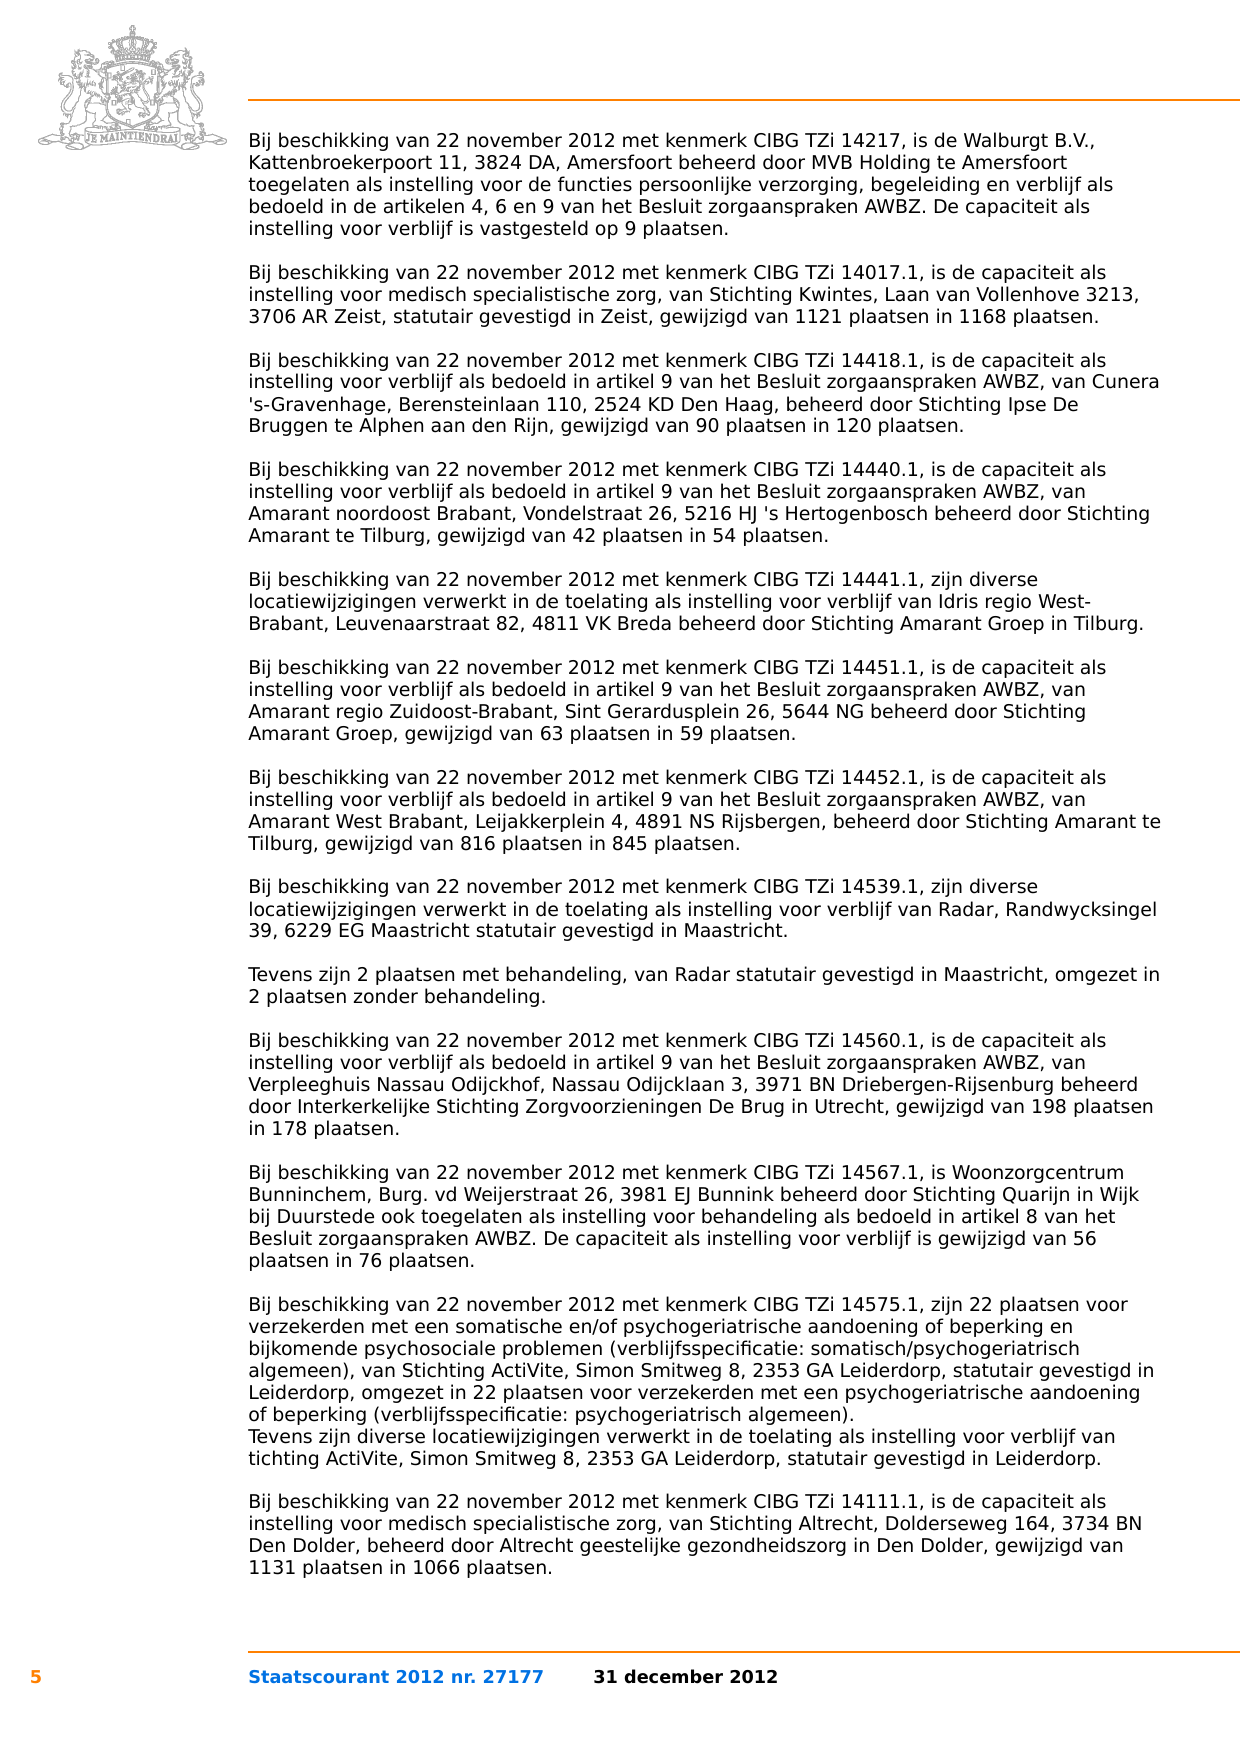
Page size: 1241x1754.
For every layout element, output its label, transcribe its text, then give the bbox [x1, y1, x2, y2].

text Bij beschikking van 22 november 2012 met kenmerk CIBG TZi 14217, is de Walburgt B.V., Kattenbroekerpoort 11, 3824 DA, Amersfoort beheerd door MVB Holding te Amersfoort toegelaten als instelling voor de functies persoonlijke verzorging, begeleiding en verblijf als bedoeld in de artikelen 4, 6 en 9 van het Besluit zorgaanspraken AWBZ. De capaciteit als instelling voor verblijf is vastgesteld op 9 plaatsen. [248, 130, 1163, 240]
text Bij beschikking van 22 november 2012 met kenmerk CIBG TZi 14441.1, zijn diverse locatiewijzigingen verwerkt in de toelating als instelling voor verblijf van Idris regio West-Brabant, Leuvenaarstraat 82, 4811 VK Breda beheerd door Stichting Amarant Groep in Tilburg. [248, 569, 1163, 635]
text Bij beschikking van 22 november 2012 met kenmerk CIBG TZi 14560.1, is de capaciteit als instelling voor verblijf als bedoeld in artikel 9 van het Besluit zorgaanspraken AWBZ, van Verpleeghuis Nassau Odijckhof, Nassau Odijcklaan 3, 3971 BN Driebergen-Rijsenburg beheerd door Interkerkelijke Stichting Zorgvoorzieningen De Brug in Utrecht, gewijzigd van 198 plaatsen in 178 plaatsen. [248, 1030, 1163, 1140]
text Bij beschikking van 22 november 2012 met kenmerk CIBG TZi 14452.1, is de capaciteit als instelling voor verblijf als bedoeld in artikel 9 van het Besluit zorgaanspraken AWBZ, van Amarant West Brabant, Leijakkerplein 4, 4891 NS Rijsbergen, beheerd door Stichting Amarant te Tilburg, gewijzigd van 816 plaatsen in 845 plaatsen. [248, 767, 1163, 854]
text Bij beschikking van 22 november 2012 met kenmerk CIBG TZi 14111.1, is de capaciteit als instelling voor medisch specialistische zorg, van Stichting Altrecht, Dolderseweg 164, 3734 BN Den Dolder, beheerd door Altrecht geestelijke gezondheidszorg in Den Dolder, gewijzigd van 1131 plaatsen in 1066 plaatsen. [248, 1491, 1163, 1579]
text Bij beschikking van 22 november 2012 met kenmerk CIBG TZi 14451.1, is de capaciteit als instelling voor verblijf als bedoeld in artikel 9 van het Besluit zorgaanspraken AWBZ, van Amarant regio Zuidoost-Brabant, Sint Gerardusplein 26, 5644 NG beheerd door Stichting Amarant Groep, gewijzigd van 63 plaatsen in 59 plaatsen. [248, 657, 1163, 745]
text Tevens zijn diverse locatiewijzigingen verwerkt in de toelating als instelling voor verblijf van tichting ActiVite, Simon Smitweg 8, 2353 GA Leiderdorp, statutair gevestigd in Leiderdorp. [248, 1426, 1163, 1469]
picture [38, 25, 227, 150]
text Bij beschikking van 22 november 2012 met kenmerk CIBG TZi 14575.1, zijn 22 plaatsen voor verzekerden met een somatische en/of psychogeriatrische aandoening of beperking en bijkomende psychosociale problemen (verblijfsspecificatie: somatisch/psychogeriatrisch algemeen), van Stichting ActiVite, Simon Smitweg 8, 2353 GA Leiderdorp, statutair gevestigd in Leiderdorp, omgezet in 22 plaatsen voor verzekerden met een psychogeriatrische aandoening of beperking (verblijfsspecificatie: psychogeriatrisch algemeen). [248, 1294, 1163, 1426]
text Tevens zijn 2 plaatsen met behandeling, van Radar statutair gevestigd in Maastricht, omgezet in 2 plaatsen zonder behandeling. [248, 964, 1163, 1008]
text Bij beschikking van 22 november 2012 met kenmerk CIBG TZi 14418.1, is de capaciteit als instelling voor verblijf als bedoeld in artikel 9 van het Besluit zorgaanspraken AWBZ, van Cunera 's-Gravenhage, Berensteinlaan 110, 2524 KD Den Haag, beheerd door Stichting Ipse De Bruggen te Alphen aan den Rijn, gewijzigd van 90 plaatsen in 120 plaatsen. [248, 349, 1163, 437]
text Bij beschikking van 22 november 2012 met kenmerk CIBG TZi 14017.1, is de capaciteit als instelling voor medisch specialistische zorg, van Stichting Kwintes, Laan van Vollenhove 3213, 3706 AR Zeist, statutair gevestigd in Zeist, gewijzigd van 1121 plaatsen in 1168 plaatsen. [248, 262, 1163, 328]
text Bij beschikking van 22 november 2012 met kenmerk CIBG TZi 14440.1, is de capaciteit als instelling voor verblijf als bedoeld in artikel 9 van het Besluit zorgaanspraken AWBZ, van Amarant noordoost Brabant, Vondelstraat 26, 5216 HJ 's Hertogenbosch beheerd door Stichting Amarant te Tilburg, gewijzigd van 42 plaatsen in 54 plaatsen. [248, 459, 1163, 547]
text Bij beschikking van 22 november 2012 met kenmerk CIBG TZi 14567.1, is Woonzorgcentrum Bunninchem, Burg. vd Weijerstraat 26, 3981 EJ Bunnink beheerd door Stichting Quarijn in Wijk bij Duurstede ook toegelaten als instelling voor behandeling als bedoeld in artikel 8 van het Besluit zorgaanspraken AWBZ. De capaciteit als instelling voor verblijf is gewijzigd van 56 plaatsen in 76 plaatsen. [248, 1162, 1163, 1272]
text Bij beschikking van 22 november 2012 met kenmerk CIBG TZi 14539.1, zijn diverse locatiewijzigingen verwerkt in de toelating als instelling voor verblijf van Radar, Randwycksingel 39, 6229 EG Maastricht statutair gevestigd in Maastricht. [248, 876, 1163, 942]
